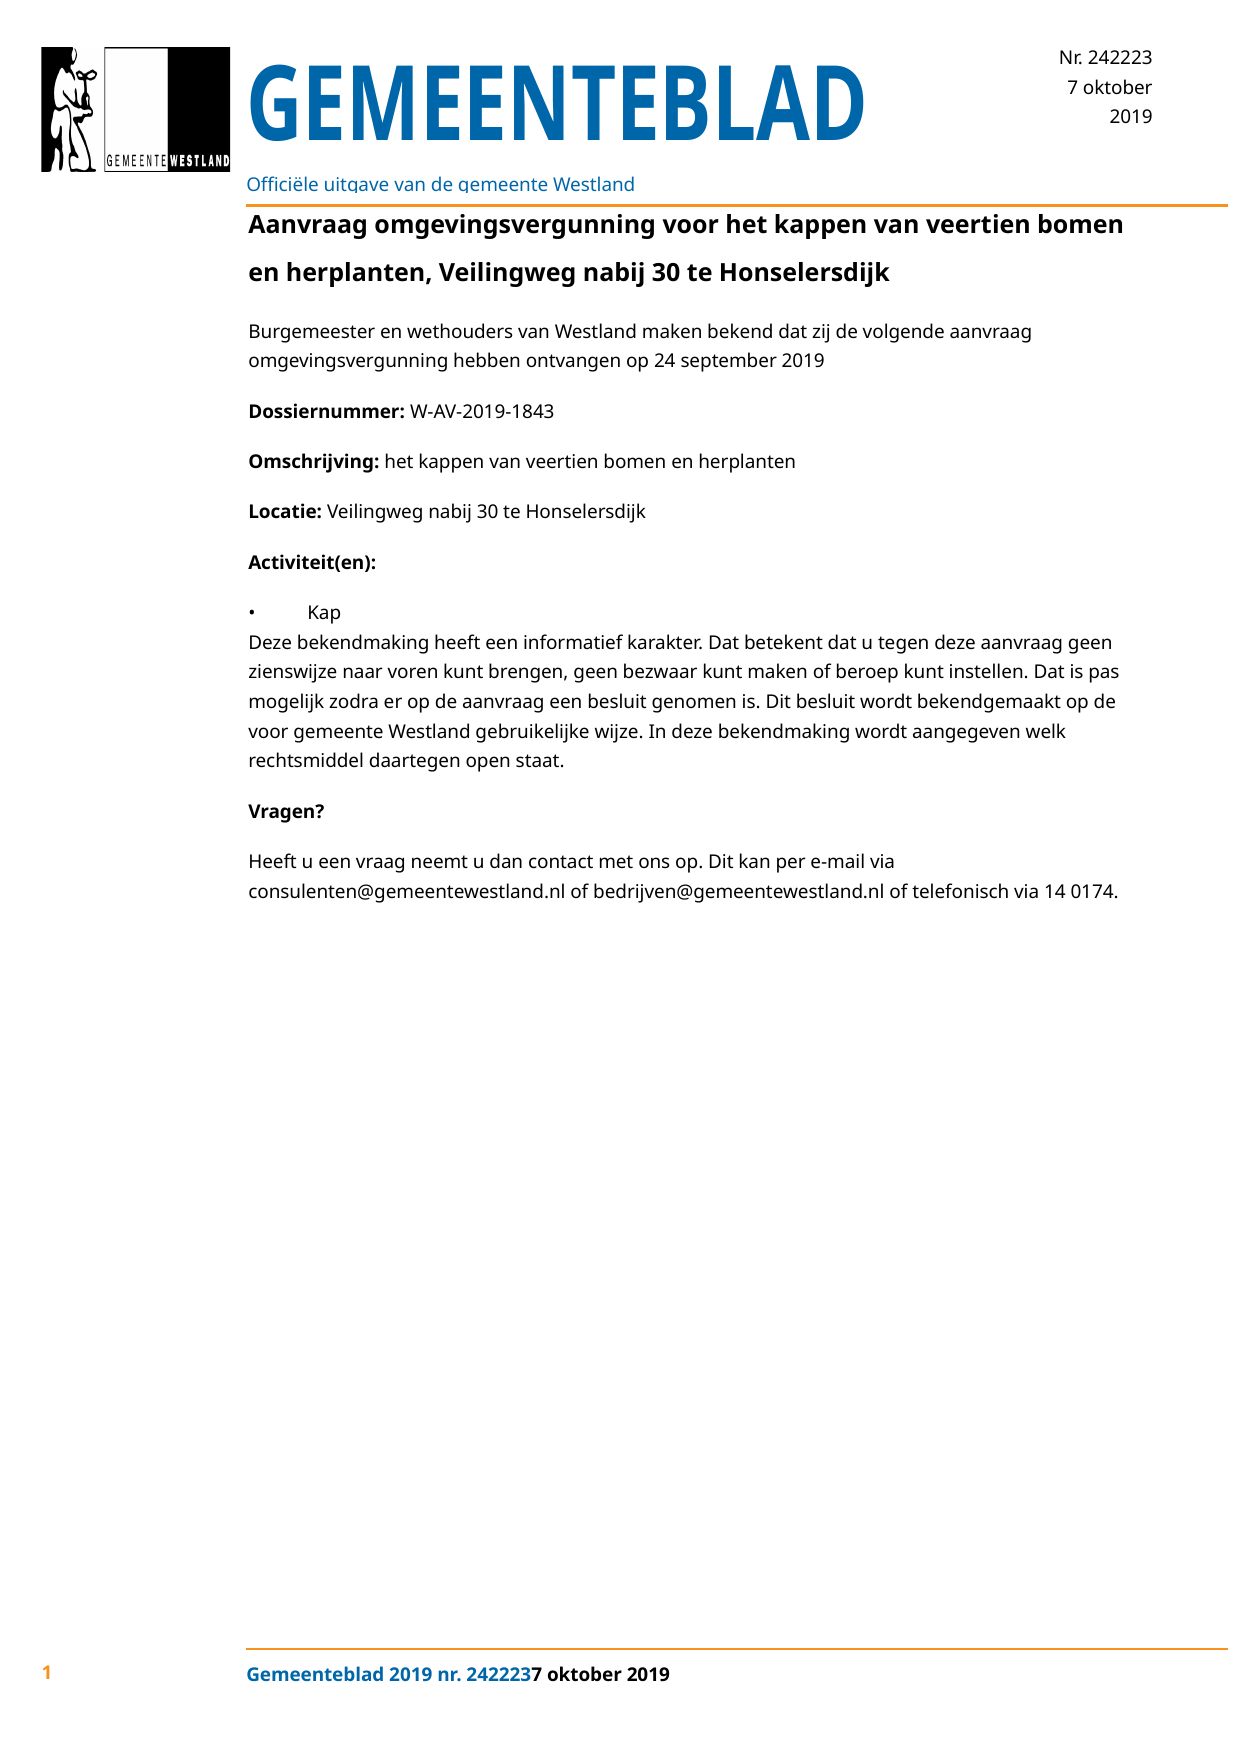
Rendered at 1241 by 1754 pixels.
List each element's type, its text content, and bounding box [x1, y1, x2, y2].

text Vragen? [248, 798, 1152, 824]
list Kap [248, 599, 1152, 625]
picture [41, 47, 231, 172]
text Burgemeester en wethouders van Westland maken bekend dat zij de volgende aanvraag omgevingsvergunning hebben ontvangen op 24 september 2019 [248, 318, 1152, 373]
text Activiteit(en): [248, 549, 1152, 575]
text Deze bekendmaking heeft een informatief karakter. Dat betekent dat u tegen deze aanvraag geen zienswijze naar voren kunt brengen, geen bezwaar kunt maken of beroep kunt instellen. Dat is pas mogelijk zodra er op de aanvraag een besluit genomen is. Dit besluit wordt bekendgemaakt op de voor gemeente Westland gebruikelijke wijze. In deze bekendmaking wordt aangegeven welk rechtsmiddel daartegen open staat. [248, 629, 1152, 773]
text Omschrijving: het kappen van veertien bomen en herplanten [248, 448, 1152, 474]
text Locatie: Veilingweg nabij 30 te Honselersdijk [248, 499, 1152, 524]
text Aanvraag omgevingsvergunning voor het kappen van veertien bomen en herplanten, Veilingweg nabij 30 te Honselersdijk [248, 207, 1152, 288]
text Heeft u een vraag neemt u dan contact met ons op. Dit kan per e-mail via consulenten@gemeentewestland.nl of bedrijven@gemeentewestland.nl of telefonisch via 14 0174. [248, 848, 1152, 904]
text Dossiernummer: W-AV-2019-1843 [248, 398, 1152, 424]
